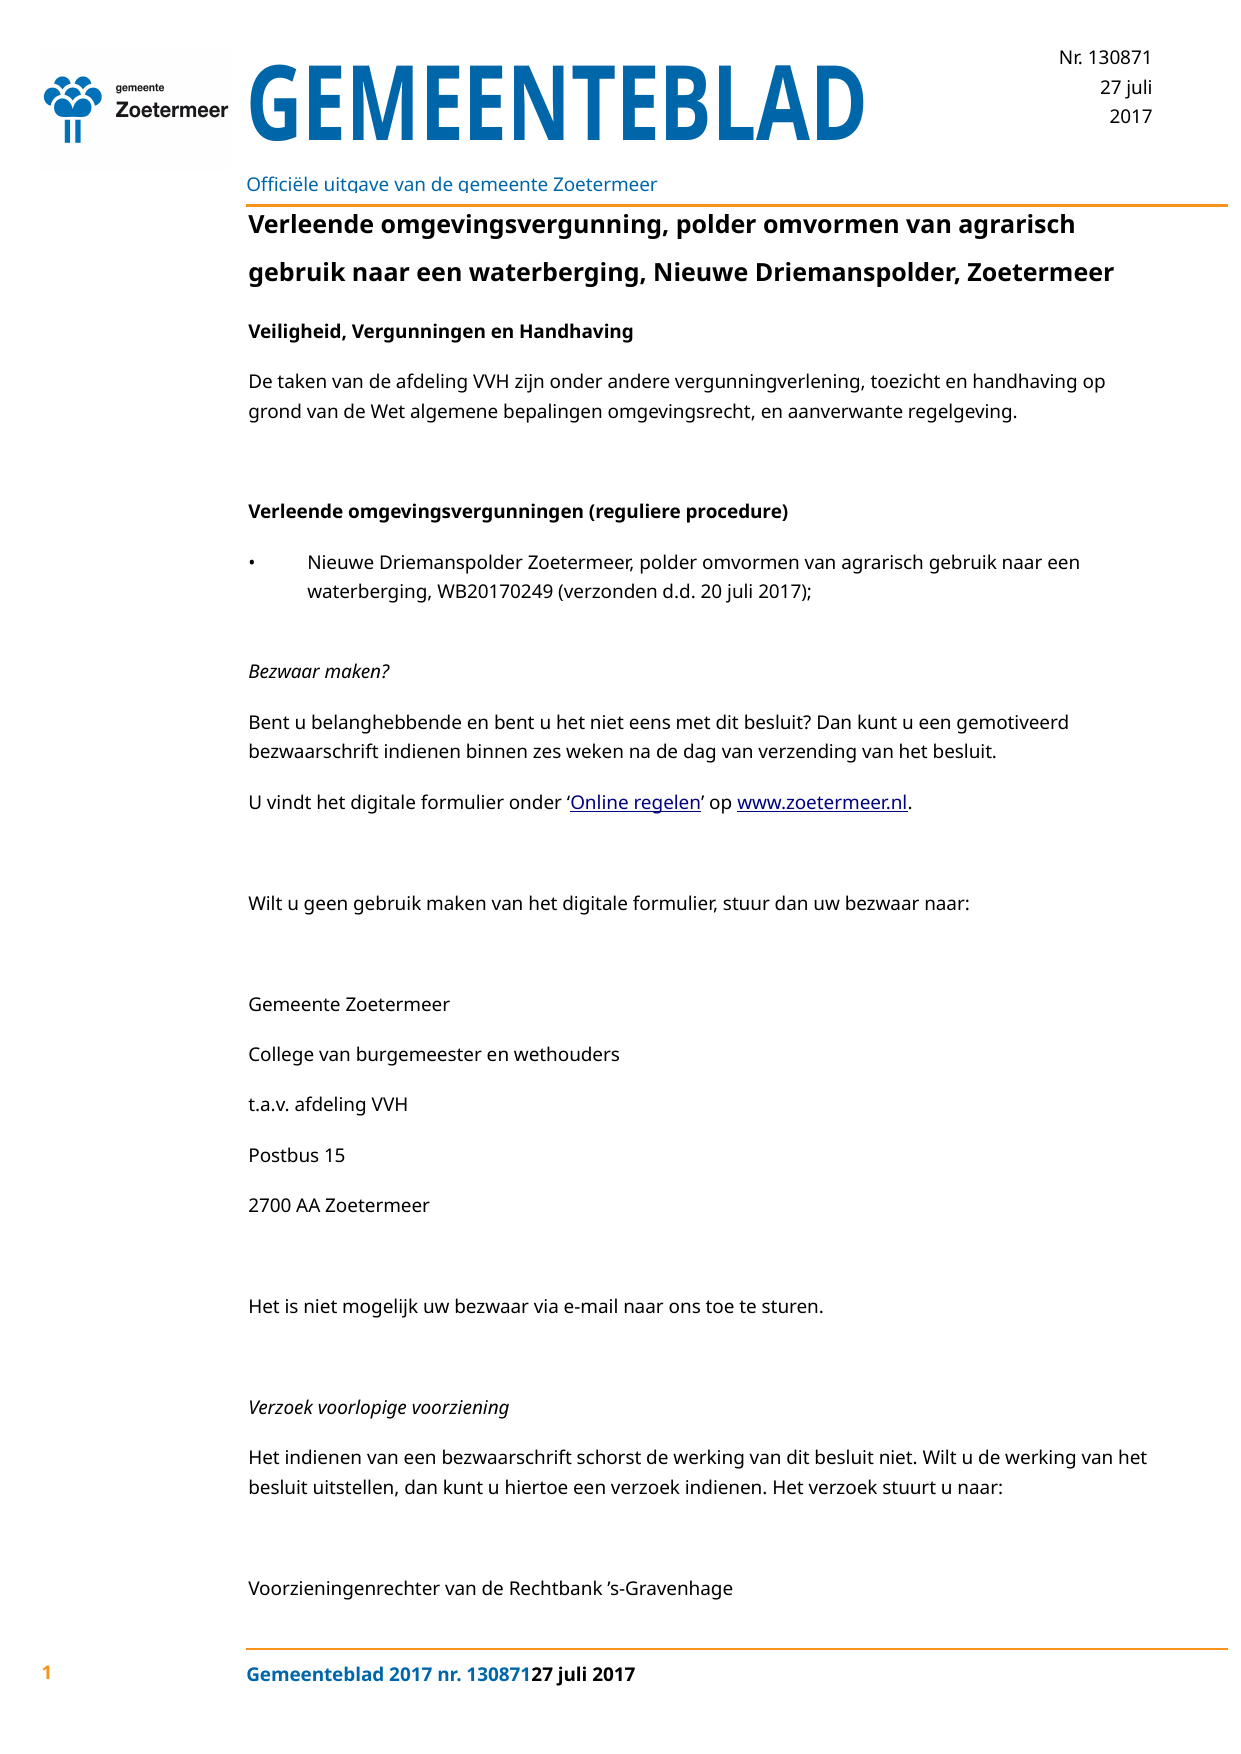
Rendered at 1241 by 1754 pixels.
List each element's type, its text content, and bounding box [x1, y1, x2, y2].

text Het is niet mogelijk uw bezwaar via e-mail naar ons toe te sturen. [248, 1293, 1152, 1319]
text Gemeente Zoetermeer [248, 991, 1152, 1017]
text Verzoek voorlopige voorziening [248, 1394, 1152, 1420]
text Veiligheid, Vergunningen en Handhaving [248, 318, 1152, 344]
text 2700 AA Zoetermeer [248, 1192, 1152, 1218]
text Voorzieningenrechter van de Rechtbank ’s-Gravenhage [248, 1575, 1152, 1601]
list Nieuwe Driemanspolder Zoetermeer, polder omvormen van agrarisch gebruik naar een waterberging, WB20170249 (verzonden d.d. 20 juli 2017); [248, 549, 1152, 604]
text Verleende omgevingsvergunningen (reguliere procedure) [248, 499, 1152, 524]
text Het indienen van een bezwaarschrift schorst de werking van dit besluit niet. Wilt u de werking van het besluit uitstellen, dan kunt u hiertoe een verzoek indienen. Het verzoek stuurt u naar: [248, 1444, 1152, 1500]
text De taken van de afdeling VVH zijn onder andere vergunningverlening, toezicht en handhaving op grond van de Wet algemene bepalingen omgevingsrecht, en aanverwante regelgeving. [248, 368, 1152, 424]
text Postbus 15 [248, 1142, 1152, 1168]
picture [41, 47, 231, 172]
text College van burgemeester en wethouders [248, 1041, 1152, 1067]
text Verleende omgevingsvergunning, polder omvormen van agrarisch gebruik naar een waterberging, Nieuwe Driemanspolder, Zoetermeer [248, 207, 1152, 288]
text Wilt u geen gebruik maken van het digitale formulier, stuur dan uw bezwaar naar: [248, 890, 1152, 916]
text Bezwaar maken? [248, 659, 1152, 684]
text U vindt het digitale formulier onder ‘Online regelen’ op www.zoetermeer.nl. [248, 789, 1152, 815]
text Bent u belanghebbende en bent u het niet eens met dit besluit? Dan kunt u een gemotiveerd bezwaarschrift indienen binnen zes weken na de dag van verzending van het besluit. [248, 709, 1152, 764]
text t.a.v. afdeling VVH [248, 1092, 1152, 1117]
